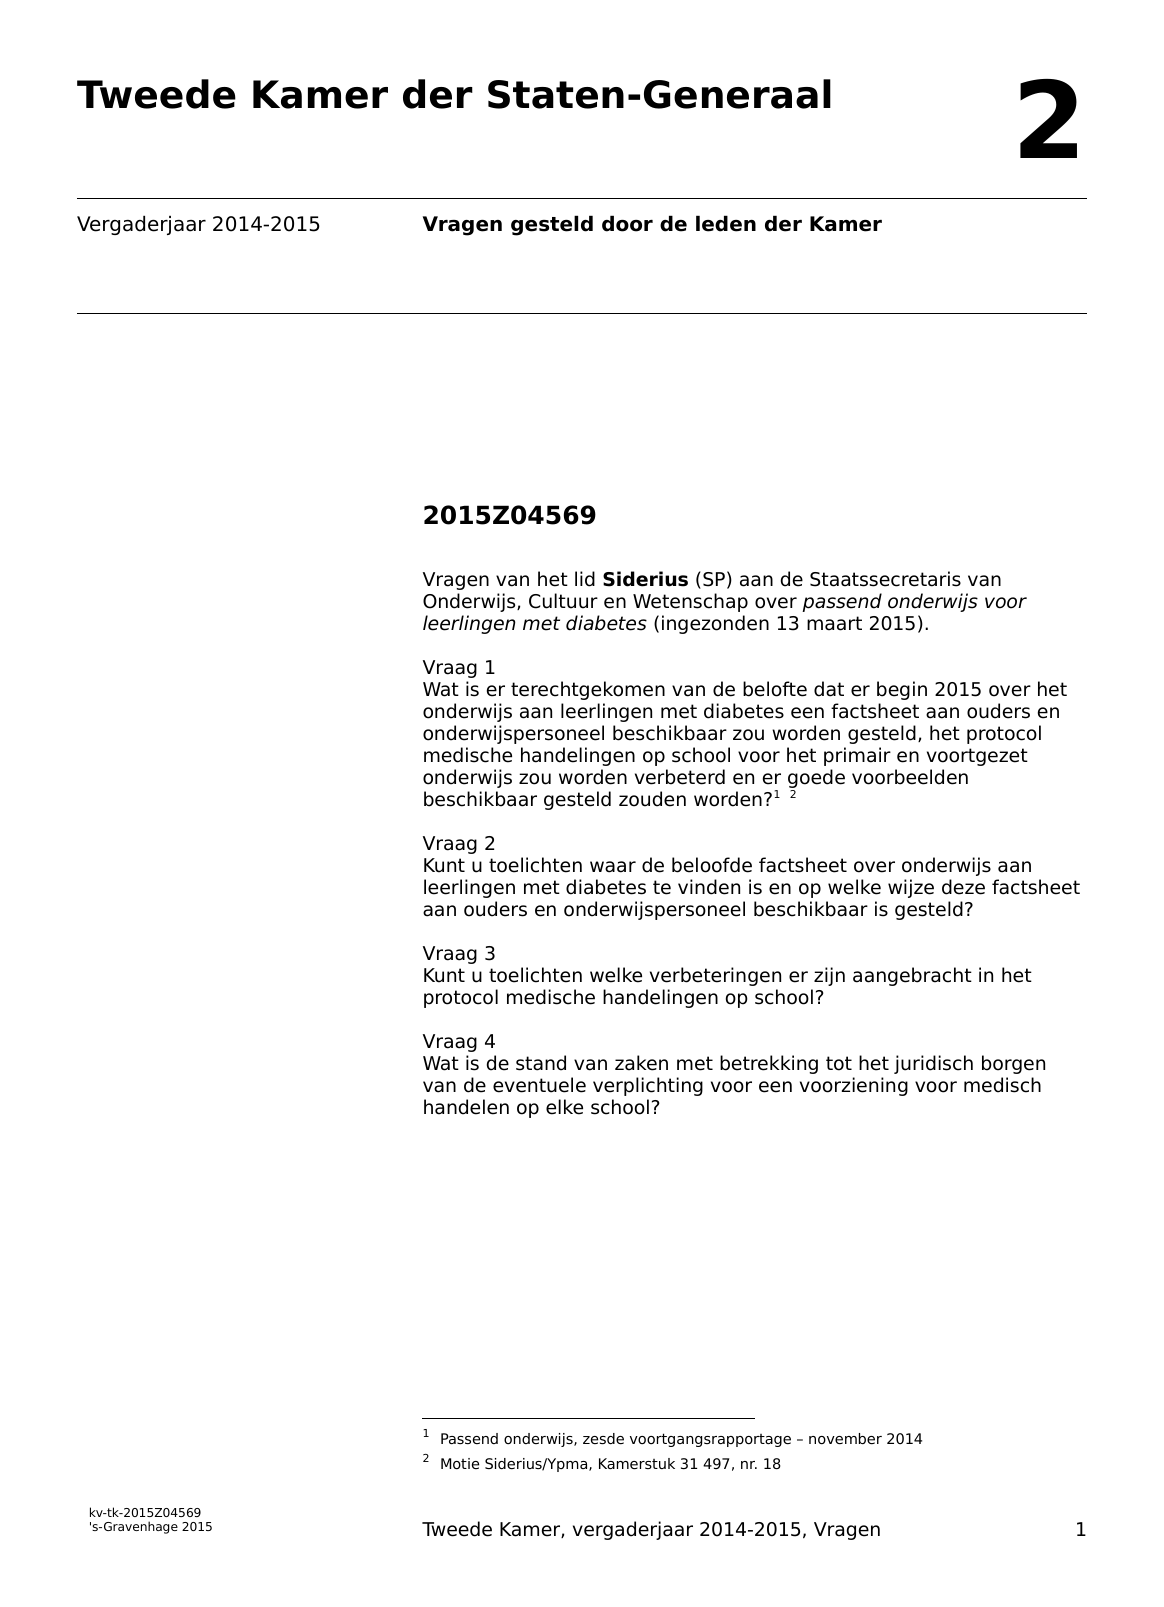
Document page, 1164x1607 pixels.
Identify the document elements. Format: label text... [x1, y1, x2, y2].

text 2015Z04569 [422, 501, 1087, 531]
text Vraag 1 [422, 657, 1087, 679]
text Kunt u toelichten waar de beloofde factsheet over onderwijs aan leerlingen met diabetes te vinden is en op welke wijze deze factsheet aan ouders en onderwijspersoneel beschikbaar is gesteld? [422, 855, 1087, 921]
text Vraag 4 [422, 1031, 1087, 1053]
text Kunt u toelichten welke verbeteringen er zijn aangebracht in het protocol medische handelingen op school? [422, 965, 1087, 1009]
text Passend onderwijs, zesde voortgangsrapportage – november 2014 [422, 1427, 1087, 1449]
table_cell Vergaderjaar 2014-2015 [77, 199, 422, 313]
text Motie Siderius/Ypma, Kamerstuk 31 497, nr. 18 [422, 1452, 1087, 1474]
text 's-Gravenhage 2015 [88, 1520, 323, 1534]
text Wat is er terechtgekomen van de belofte dat er begin 2015 over het onderwijs aan leerlingen met diabetes een factsheet aan ouders en onderwijspersoneel beschikbaar zou worden gesteld, het protocol medische handelingen op school voor het primair en voortgezet onderwijs zou worden verbeterd en er goede voorbeelden beschikbaar gesteld zouden worden? [422, 679, 1087, 811]
text Vraag 3 [422, 943, 1087, 965]
table_header 2 [886, 59, 1087, 198]
text Vragen van het lid Siderius (SP) aan de Staatssecretaris van Onderwijs, Cultuur en Wetenschap over passend onderwijs voor leerlingen met diabetes (ingezonden 13 maart 2015). [422, 569, 1087, 635]
text Wat is de stand van zaken met betrekking tot het juridisch borgen van de eventuele verplichting voor een voorziening voor medisch handelen op elke school? [422, 1053, 1087, 1119]
text Vraag 2 [422, 833, 1087, 855]
table_cell Vragen gesteld door de leden der Kamer [422, 199, 1087, 313]
text kv-tk-2015Z04569 [88, 1506, 323, 1520]
table_header Tweede Kamer der Staten-Generaal [77, 59, 886, 198]
